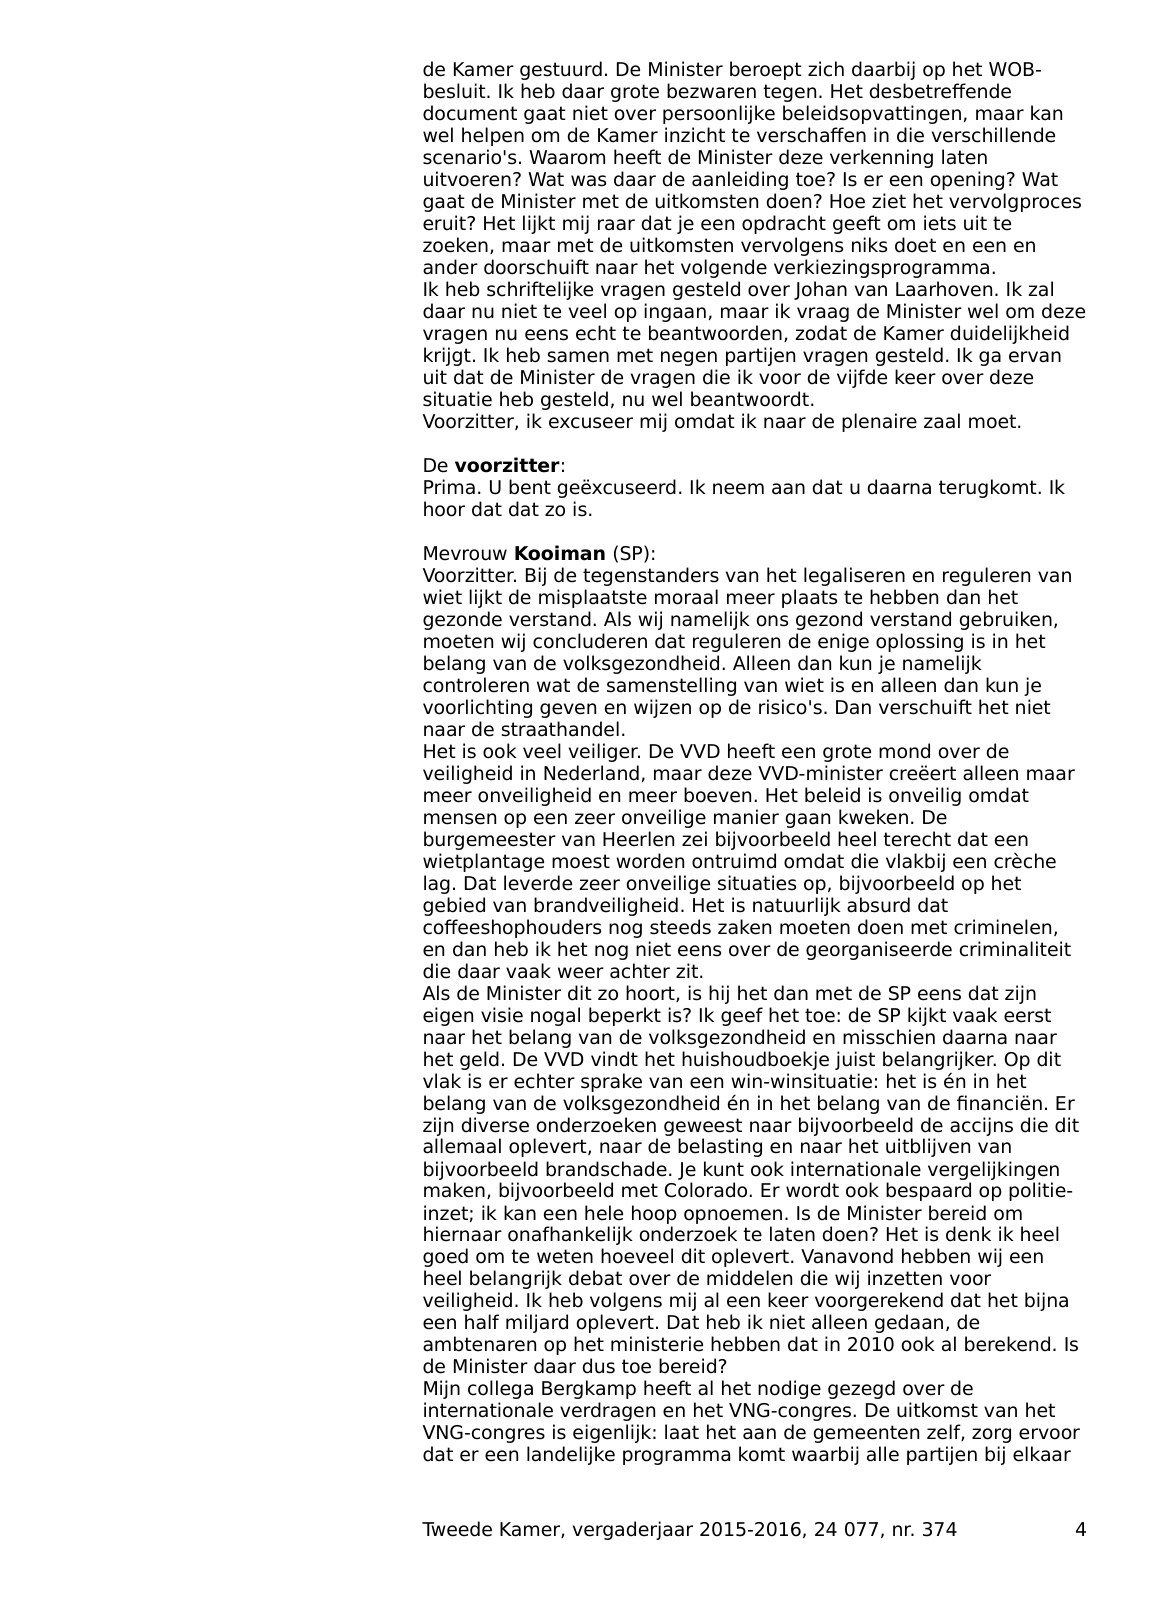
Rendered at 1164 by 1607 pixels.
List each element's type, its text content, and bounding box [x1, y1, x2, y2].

text Het is ook veel veiliger. De VVD heeft een grote mond over de veiligheid in Nederland, maar deze VVD-minister creëert alleen maar meer onveiligheid en meer boeven. Het beleid is onveilig omdat mensen op een zeer onveilige manier gaan kweken. De burgemeester van Heerlen zei bijvoorbeeld heel terecht dat een wietplantage moest worden ontruimd omdat die vlakbij een crèche lag. Dat leverde zeer onveilige situaties op, bijvoorbeeld op het gebied van brandveiligheid. Het is natuurlijk absurd dat coffeeshophouders nog steeds zaken moeten doen met criminelen, en dan heb ik het nog niet eens over de georganiseerde criminaliteit die daar vaak weer achter zit. [422, 741, 1087, 983]
text De voorzitter: [422, 455, 1087, 477]
text Mijn collega Bergkamp heeft al het nodige gezegd over de internationale verdragen en het VNG-congres. De uitkomst van het VNG-congres is eigenlijk: laat het aan de gemeenten zelf, zorg ervoor dat er een landelijke programma komt waarbij alle partijen bij elkaar [422, 1378, 1087, 1466]
text Ik heb schriftelijke vragen gesteld over Johan van Laarhoven. Ik zal daar nu niet te veel op ingaan, maar ik vraag de Minister wel om deze vragen nu eens echt te beantwoorden, zodat de Kamer duidelijkheid krijgt. Ik heb samen met negen partijen vragen gesteld. Ik ga ervan uit dat de Minister de vragen die ik voor de vijfde keer over deze situatie heb gesteld, nu wel beantwoordt. [422, 279, 1087, 411]
text de Kamer gestuurd. De Minister beroept zich daarbij op het WOB-besluit. Ik heb daar grote bezwaren tegen. Het desbetreffende document gaat niet over persoonlijke beleidsopvattingen, maar kan wel helpen om de Kamer inzicht te verschaffen in die verschillende scenario's. Waarom heeft de Minister deze verkenning laten uitvoeren? Wat was daar de aanleiding toe? Is er een opening? Wat gaat de Minister met de uitkomsten doen? Hoe ziet het vervolgproces eruit? Het lijkt mij raar dat je een opdracht geeft om iets uit te zoeken, maar met de uitkomsten vervolgens niks doet en een en ander doorschuift naar het volgende verkiezingsprogramma. [422, 59, 1087, 279]
text Als de Minister dit zo hoort, is hij het dan met de SP eens dat zijn eigen visie nogal beperkt is? Ik geef het toe: de SP kijkt vaak eerst naar het belang van de volksgezondheid en misschien daarna naar het geld. De VVD vindt het huishoudboekje juist belangrijker. Op dit vlak is er echter sprake van een win-winsituatie: het is én in het belang van de volksgezondheid én in het belang van de financiën. Er zijn diverse onderzoeken geweest naar bijvoorbeeld de accijns die dit allemaal oplevert, naar de belasting en naar het uitblijven van bijvoorbeeld brandschade. Je kunt ook internationale vergelijkingen maken, bijvoorbeeld met Colorado. Er wordt ook bespaard op politie-inzet; ik kan een hele hoop opnoemen. Is de Minister bereid om hiernaar onafhankelijk onderzoek te laten doen? Het is denk ik heel goed om te weten hoeveel dit oplevert. Vanavond hebben wij een heel belangrijk debat over de middelen die wij inzetten voor veiligheid. Ik heb volgens mij al een keer voorgerekend dat het bijna een half miljard oplevert. Dat heb ik niet alleen gedaan, de ambtenaren op het ministerie hebben dat in 2010 ook al berekend. Is de Minister daar dus toe bereid? [422, 983, 1087, 1378]
text Voorzitter. Bij de tegenstanders van het legaliseren en reguleren van wiet lijkt de misplaatste moraal meer plaats te hebben dan het gezonde verstand. Als wij namelijk ons gezond verstand gebruiken, moeten wij concluderen dat reguleren de enige oplossing is in het belang van de volksgezondheid. Alleen dan kun je namelijk controleren wat de samenstelling van wiet is en alleen dan kun je voorlichting geven en wijzen op de risico's. Dan verschuift het niet naar de straathandel. [422, 565, 1087, 741]
text Voorzitter, ik excuseer mij omdat ik naar de plenaire zaal moet. [422, 411, 1087, 433]
text Prima. U bent geëxcuseerd. Ik neem aan dat u daarna terugkomt. Ik hoor dat dat zo is. [422, 477, 1087, 521]
text Mevrouw Kooiman (SP): [422, 543, 1087, 565]
